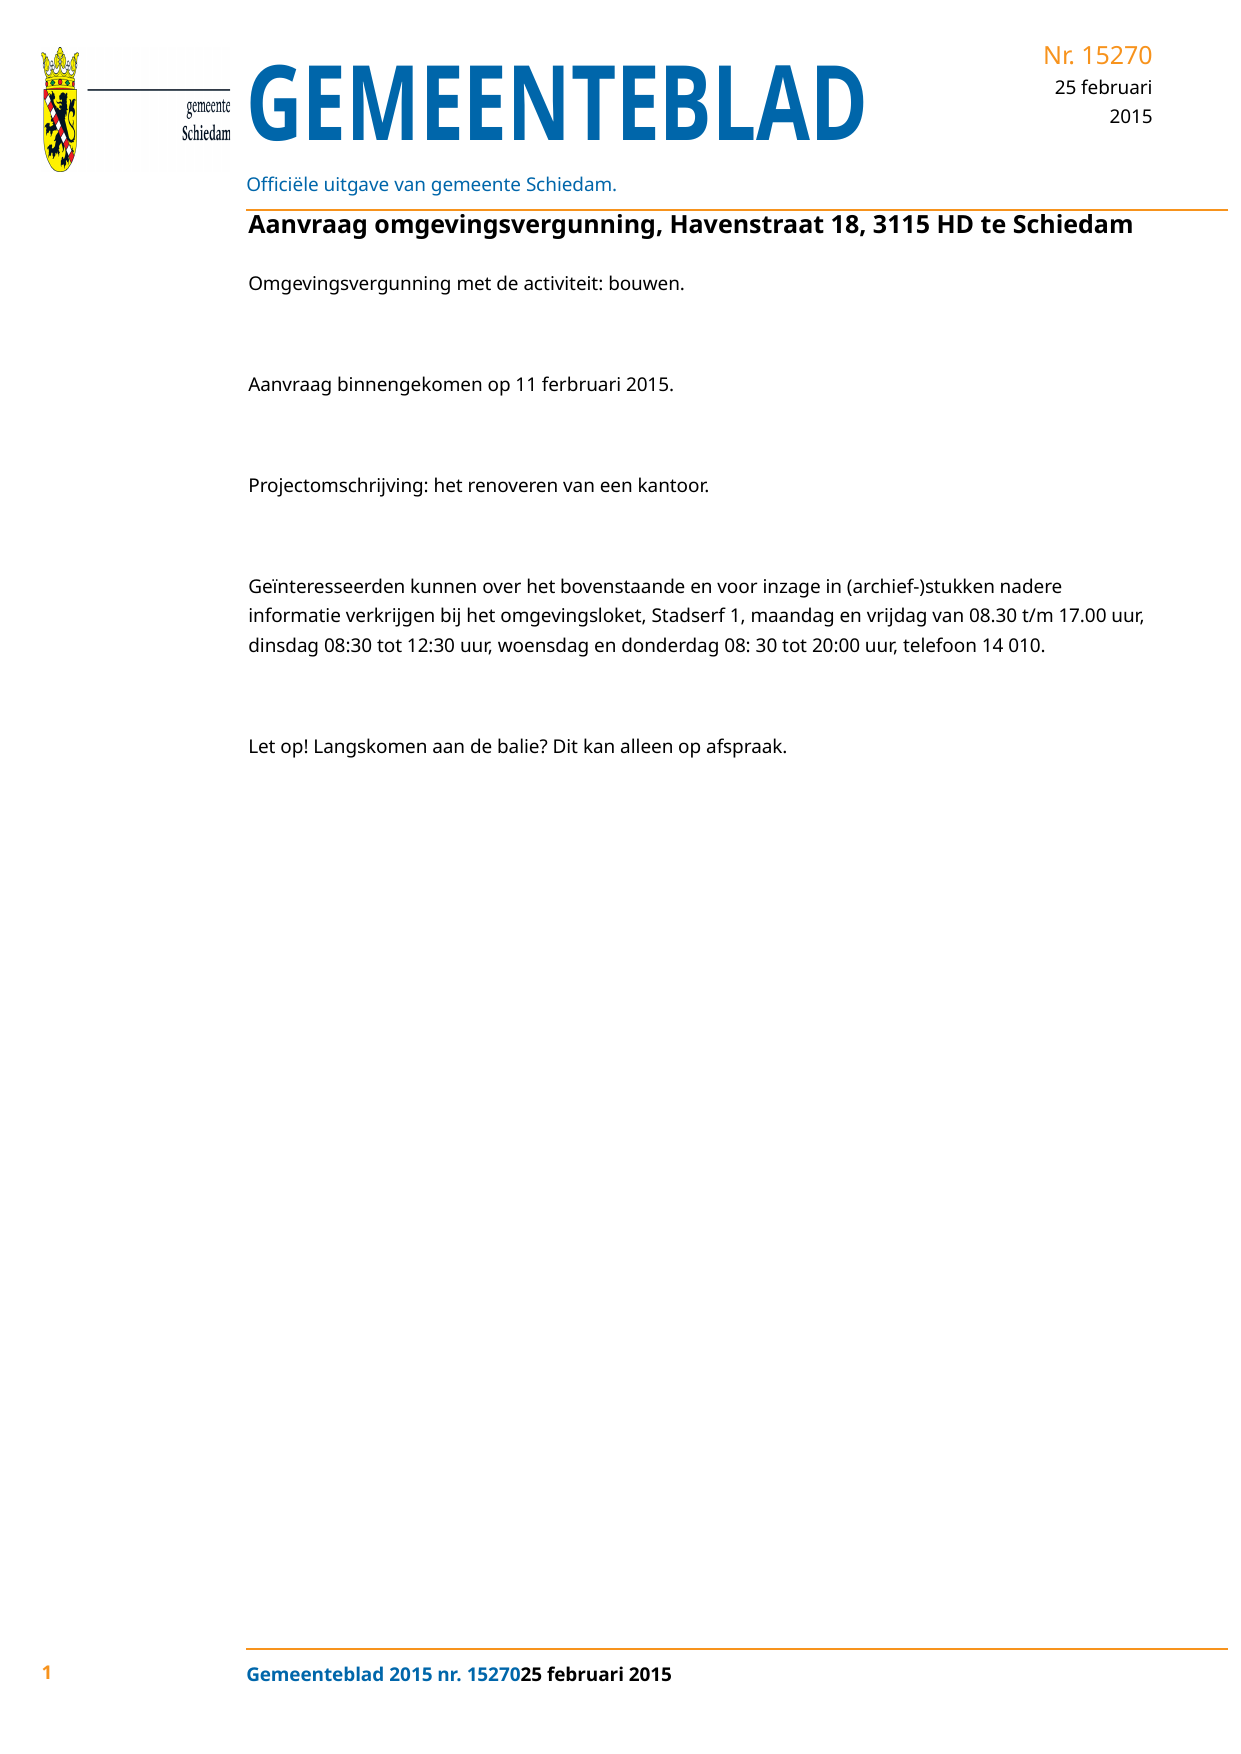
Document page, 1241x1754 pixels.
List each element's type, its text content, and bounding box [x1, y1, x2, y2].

text Let op! Langskomen aan de balie? Dit kan alleen op afspraak. [248, 733, 1152, 758]
text Projectomschrijving: het renoveren van een kantoor. [248, 472, 1152, 498]
text Aanvraag binnengekomen op 11 ferbruari 2015. [248, 371, 1152, 397]
picture [41, 47, 231, 172]
text Geïnteresseerden kunnen over het bovenstaande en voor inzage in (archief-)stukken nadere informatie verkrijgen bij het omgevingsloket, Stadserf 1, maandag en vrijdag van 08.30 t/m 17.00 uur, dinsdag 08:30 tot 12:30 uur, woensdag en donderdag 08: 30 tot 20:00 uur, telefoon 14 010. [248, 573, 1152, 658]
text Aanvraag omgevingsvergunning, Havenstraat 18, 3115 HD te Schiedam [248, 211, 1152, 241]
text Omgevingsvergunning met de activiteit: bouwen. [248, 270, 1152, 296]
